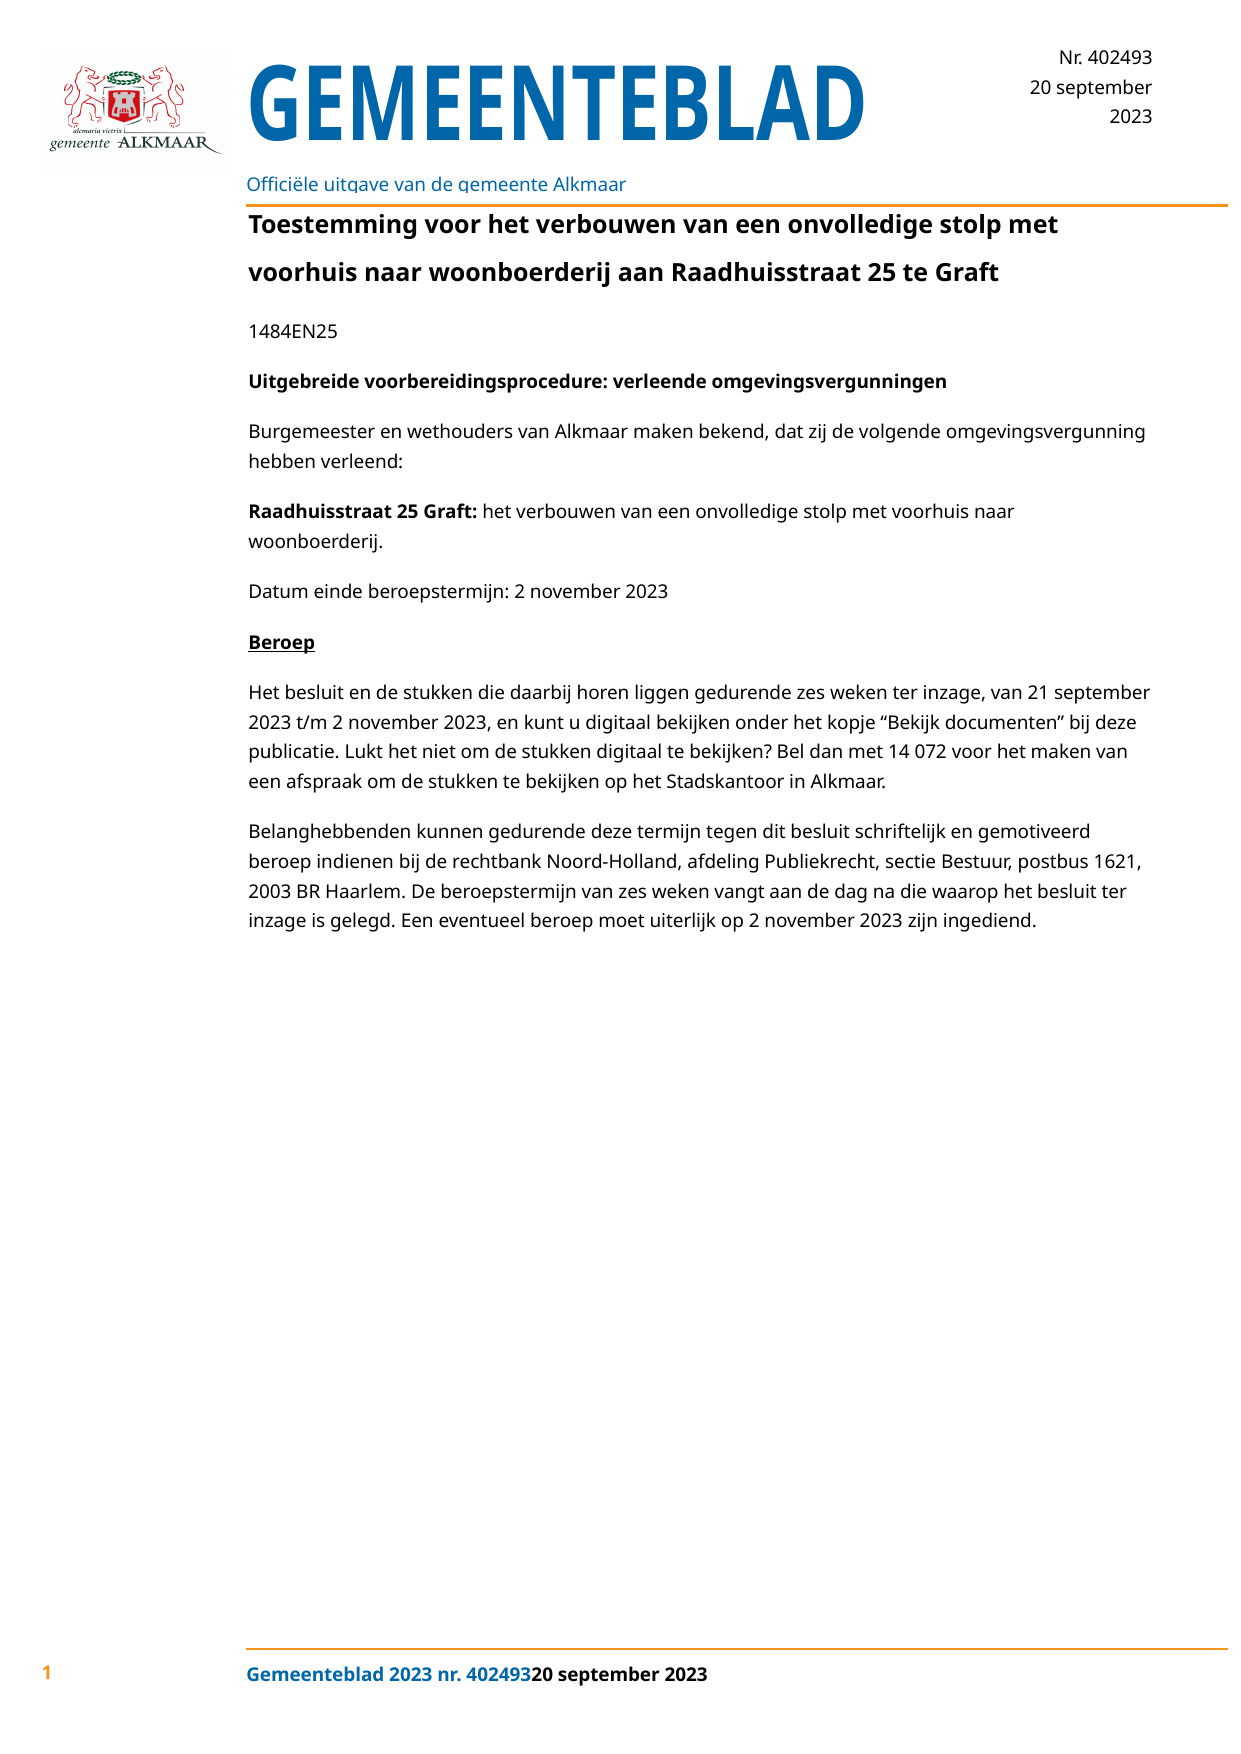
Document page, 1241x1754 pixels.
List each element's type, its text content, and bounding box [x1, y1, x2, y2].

text Uitgebreide voorbereidingsprocedure: verleende omgevingsvergunningen [248, 368, 1152, 394]
text Belanghebbenden kunnen gedurende deze termijn tegen dit besluit schriftelijk en gemotiveerd beroep indienen bij de rechtbank Noord-Holland, afdeling Publiekrecht, sectie Bestuur, postbus 1621, 2003 BR Haarlem. De beroepstermijn van zes weken vangt aan de dag na die waarop het besluit ter inzage is gelegd. Een eventueel beroep moet uiterlijk op 2 november 2023 zijn ingediend. [248, 819, 1152, 933]
text Het besluit en de stukken die daarbij horen liggen gedurende zes weken ter inzage, van 21 september 2023 t/m 2 november 2023, en kunt u digitaal bekijken onder het kopje “Bekijk documenten” bij deze publicatie. Lukt het niet om de stukken digitaal te bekijken? Bel dan met 14 072 voor het maken van een afspraak om de stukken te bekijken op het Stadskantoor in Alkmaar. [248, 679, 1152, 794]
picture [41, 47, 231, 172]
text Toestemming voor het verbouwen van een onvolledige stolp met voorhuis naar woonboerderij aan Raadhuisstraat 25 te Graft [248, 207, 1152, 288]
text Beroep [248, 629, 1152, 655]
text Raadhuisstraat 25 Graft: het verbouwen van een onvolledige stolp met voorhuis naar woonboerderij. [248, 499, 1152, 554]
text Datum einde beroepstermijn: 2 november 2023 [248, 579, 1152, 604]
text 1484EN25 [248, 318, 1152, 344]
text Burgemeester en wethouders van Alkmaar maken bekend, dat zij de volgende omgevingsvergunning hebben verleend: [248, 419, 1152, 474]
